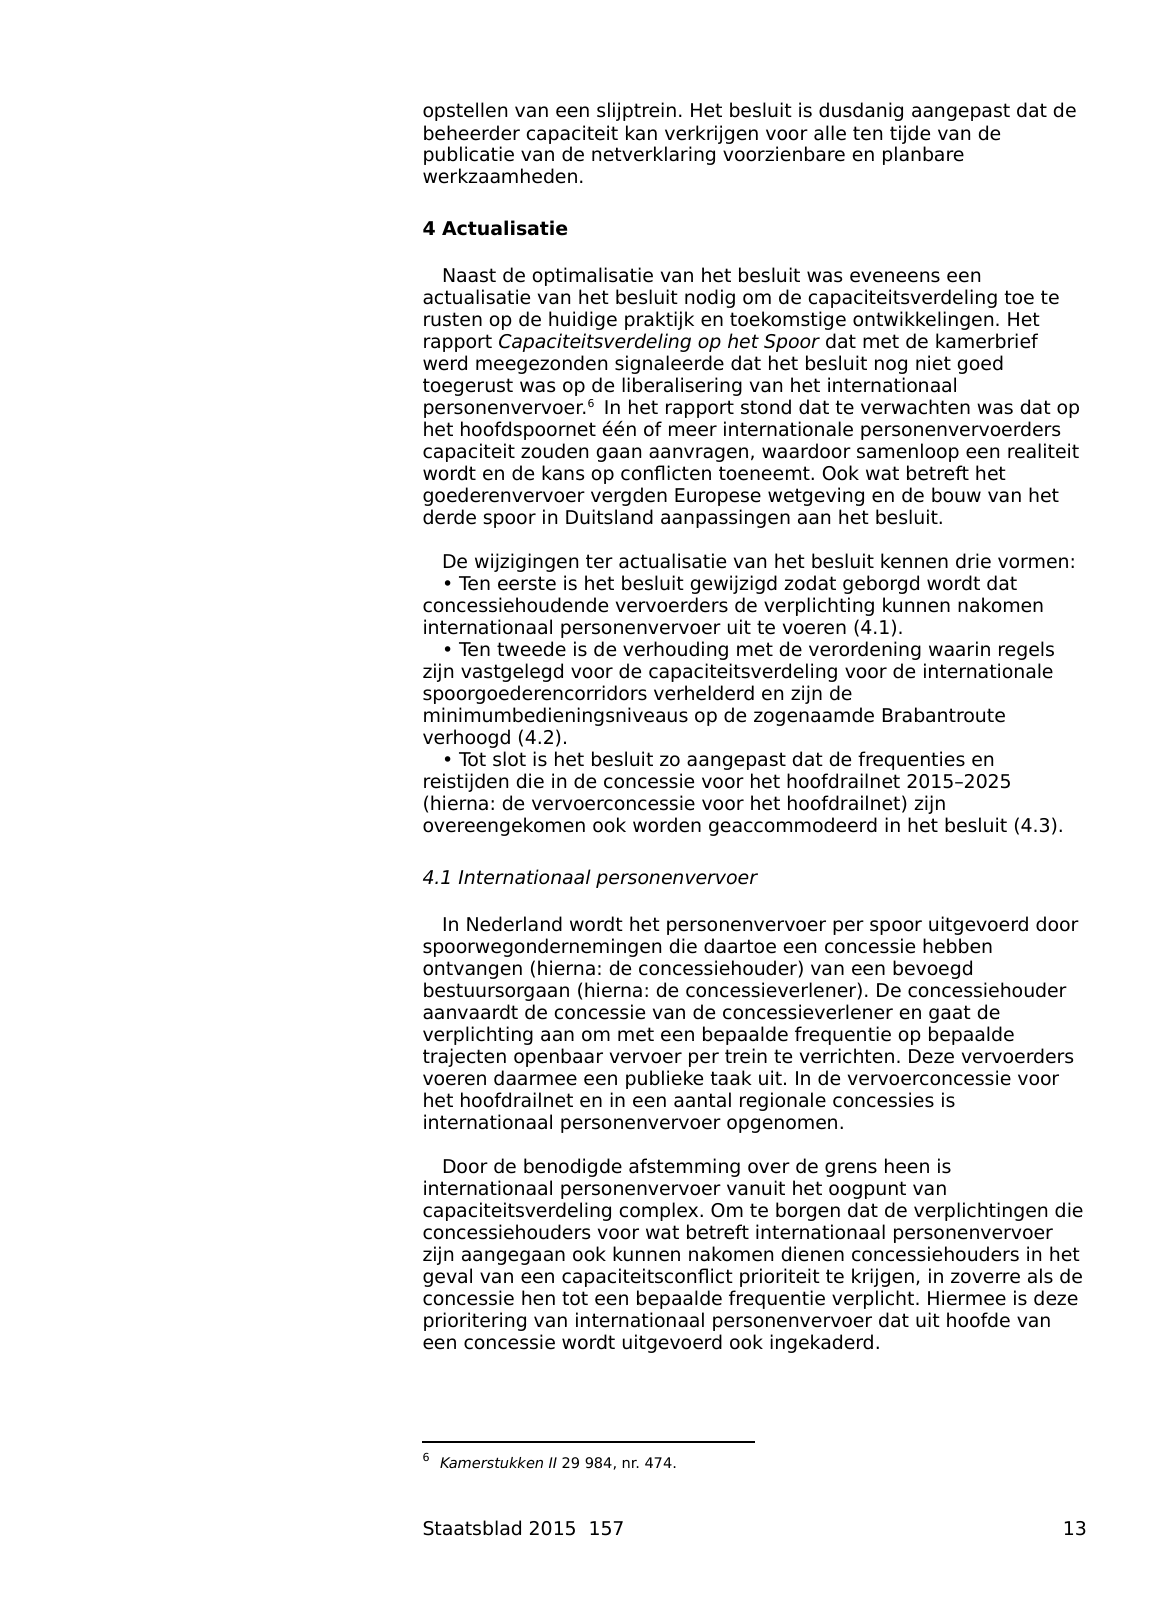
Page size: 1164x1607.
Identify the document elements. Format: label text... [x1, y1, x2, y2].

text • Ten eerste is het besluit gewijzigd zodat geborgd wordt dat concessiehoudende vervoerders de verplichting kunnen nakomen internationaal personenvervoer uit te voeren (4.1). [422, 573, 1087, 639]
text Naast de optimalisatie van het besluit was eveneens een actualisatie van het besluit nodig om de capaciteitsverdeling toe te rusten op de huidige praktijk en toekomstige ontwikkelingen. Het rapport Capaciteitsverdeling op het Spoor dat met de kamerbrief werd meegezonden signaleerde dat het besluit nog niet goed toegerust was op de liberalisering van het internationaal personenvervoer. In het rapport stond dat te verwachten was dat op het hoofdspoornet één of meer internationale personenvervoerders capaciteit zouden gaan aanvragen, waardoor samenloop een realiteit wordt en de kans op conflicten toeneemt. Ook wat betreft het goederenvervoer vergden Europese wetgeving en de bouw van het derde spoor in Duitsland aanpassingen aan het besluit. [422, 265, 1087, 529]
text • Ten tweede is de verhouding met de verordening waarin regels zijn vastgelegd voor de capaciteitsverdeling voor de internationale spoorgoederencorridors verhelderd en zijn de minimumbedieningsniveaus op de zogenaamde Brabantroute verhoogd (4.2). [422, 639, 1087, 749]
text Door de benodigde afstemming over de grens heen is internationaal personenvervoer vanuit het oogpunt van capaciteitsverdeling complex. Om te borgen dat de verplichtingen die concessiehouders voor wat betreft internationaal personenvervoer zijn aangegaan ook kunnen nakomen dienen concessiehouders in het geval van een capaciteitsconflict prioriteit te krijgen, in zoverre als de concessie hen tot een bepaalde frequentie verplicht. Hiermee is deze prioritering van internationaal personenvervoer dat uit hoofde van een concessie wordt uitgevoerd ook ingekaderd. [422, 1156, 1087, 1354]
subtitle 4.1 Internationaal personenvervoer [422, 867, 1087, 889]
subtitle 4 Actualisatie [422, 218, 1087, 240]
text De wijzigingen ter actualisatie van het besluit kennen drie vormen: [422, 551, 1087, 573]
text Kamerstukken II 29 984, nr. 474. [422, 1451, 1087, 1473]
text • Tot slot is het besluit zo aangepast dat de frequenties en reistijden die in de concessie voor het hoofdrailnet 2015–2025 (hierna: de vervoerconcessie voor het hoofdrailnet) zijn overeengekomen ook worden geaccommodeerd in het besluit (4.3). [422, 749, 1087, 837]
text In Nederland wordt het personenvervoer per spoor uitgevoerd door spoorwegondernemingen die daartoe een concessie hebben ontvangen (hierna: de concessiehouder) van een bevoegd bestuursorgaan (hierna: de concessieverlener). De concessiehouder aanvaardt de concessie van de concessieverlener en gaat de verplichting aan om met een bepaalde frequentie op bepaalde trajecten openbaar vervoer per trein te verrichten. Deze vervoerders voeren daarmee een publieke taak uit. In de vervoerconcessie voor het hoofdrailnet en in een aantal regionale concessies is internationaal personenvervoer opgenomen. [422, 914, 1087, 1134]
text opstellen van een slijptrein. Het besluit is dusdanig aangepast dat de beheerder capaciteit kan verkrijgen voor alle ten tijde van de publicatie van de netverklaring voorzienbare en planbare werkzaamheden. [422, 100, 1087, 188]
